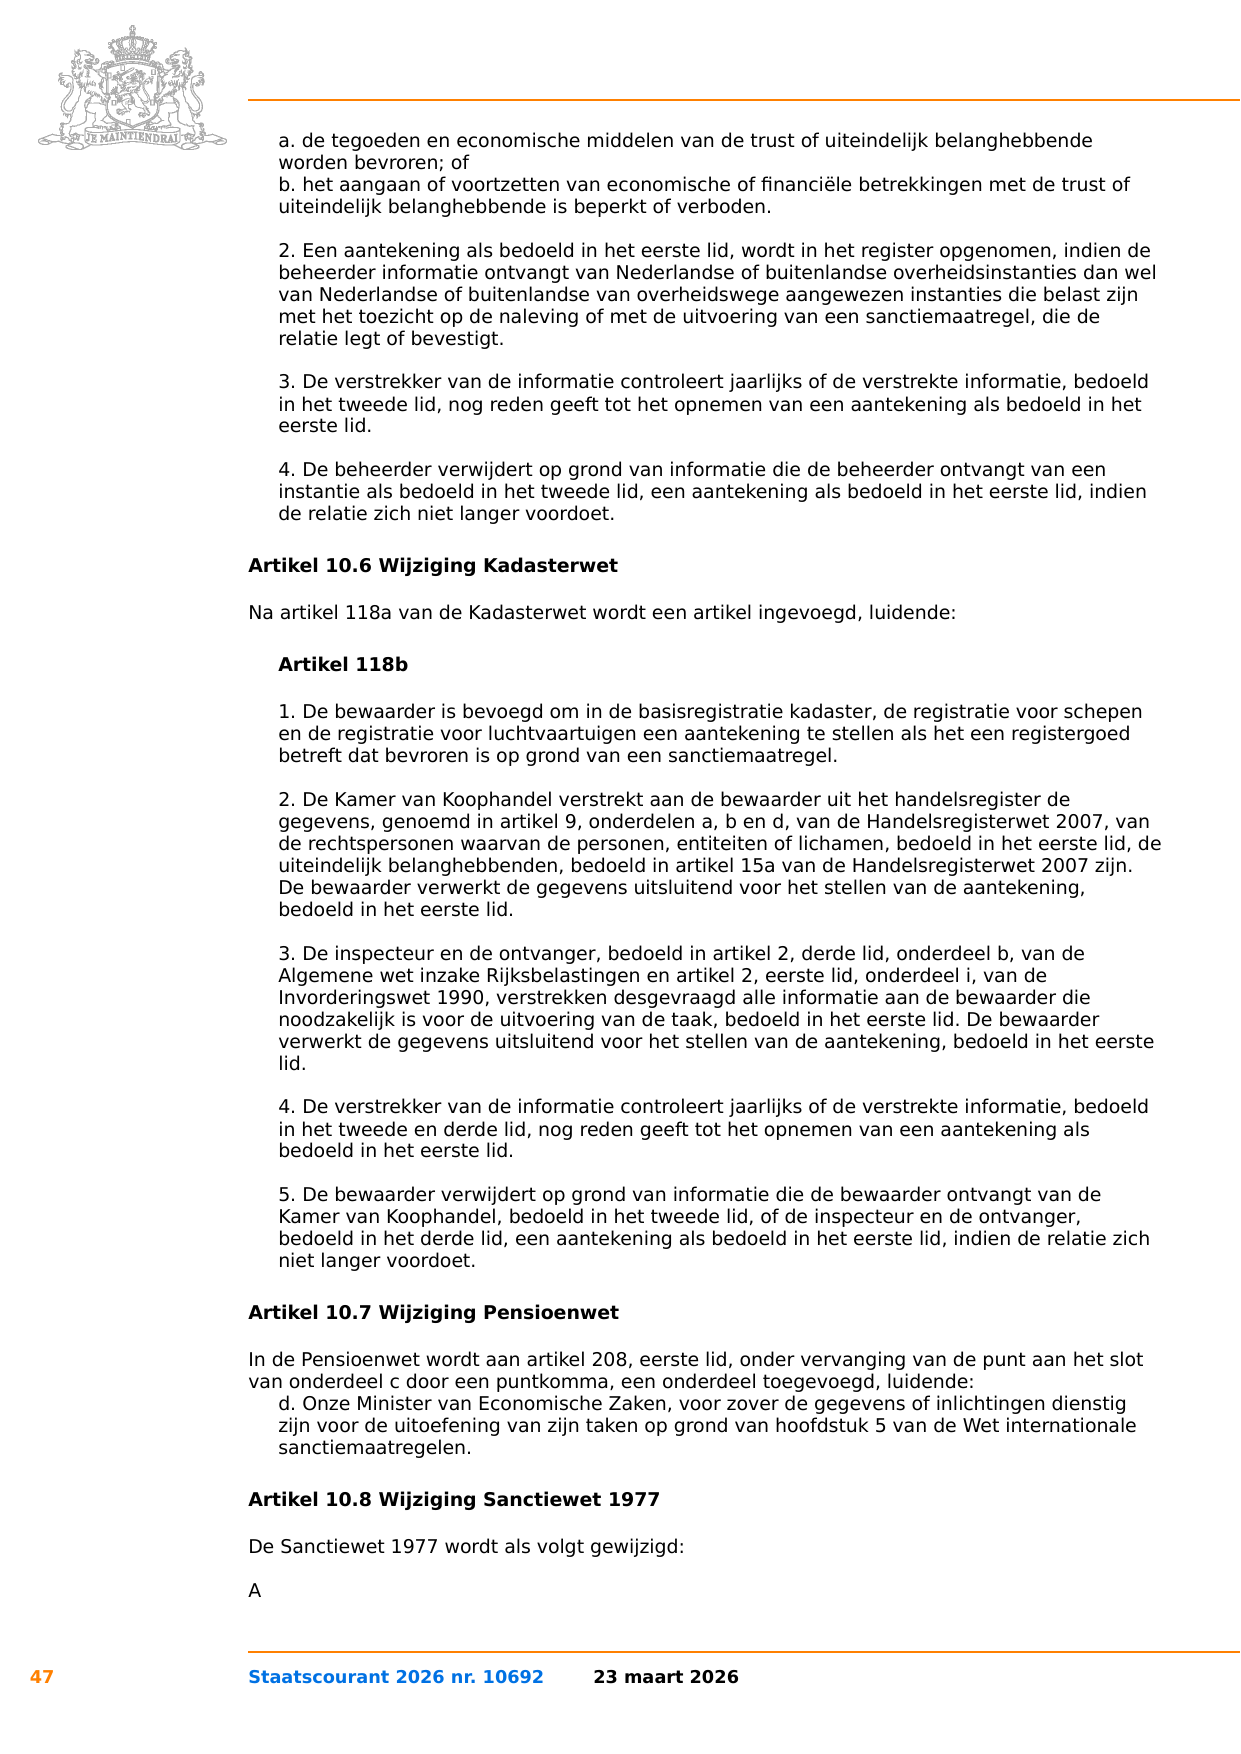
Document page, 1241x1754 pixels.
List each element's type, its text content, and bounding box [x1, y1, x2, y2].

subtitle Artikel 10.7 Wijziging Pensioenwet [248, 1302, 1163, 1324]
text 2. Een aantekening als bedoeld in het eerste lid, wordt in het register opgenomen, indien de beheerder informatie ontvangt van Nederlandse of buitenlandse overheidsinstanties dan wel van Nederlandse of buitenlandse van overheidswege aangewezen instanties die belast zijn met het toezicht op de naleving of met de uitvoering van een sanctiemaatregel, die de relatie legt of bevestigt. [278, 240, 1163, 349]
subtitle Artikel 10.8 Wijziging Sanctiewet 1977 [248, 1489, 1163, 1511]
text In de Pensioenwet wordt aan artikel 208, eerste lid, onder vervanging van de punt aan het slot van onderdeel c door een puntkomma, een onderdeel toegevoegd, luidende: [248, 1349, 1163, 1393]
text a. de tegoeden en economische middelen van de trust of uiteindelijk belanghebbende worden bevroren; of [278, 130, 1163, 174]
text 4. De verstrekker van de informatie controleert jaarlijks of de verstrekte informatie, bedoeld in het tweede en derde lid, nog reden geeft tot het opnemen van een aantekening als bedoeld in het eerste lid. [278, 1096, 1163, 1162]
subtitle Artikel 10.6 Wijziging Kadasterwet [248, 555, 1163, 577]
text 3. De inspecteur en de ontvanger, bedoeld in artikel 2, derde lid, onderdeel b, van de Algemene wet inzake Rijksbelastingen en artikel 2, eerste lid, onderdeel i, van de Invorderingswet 1990, verstrekken desgevraagd alle informatie aan de bewaarder die noodzakelijk is voor de uitvoering van de taak, bedoeld in het eerste lid. De bewaarder verwerkt de gegevens uitsluitend voor het stellen van de aantekening, bedoeld in het eerste lid. [278, 943, 1163, 1074]
text 5. De bewaarder verwijdert op grond van informatie die de bewaarder ontvangt van de Kamer van Koophandel, bedoeld in het tweede lid, of de inspecteur en de ontvanger, bedoeld in het derde lid, een aantekening als bedoeld in het eerste lid, indien de relatie zich niet langer voordoet. [278, 1184, 1163, 1272]
subtitle Artikel 118b [278, 654, 1163, 676]
text 1. De bewaarder is bevoegd om in de basisregistratie kadaster, de registratie voor schepen en de registratie voor luchtvaartuigen een aantekening te stellen als het een registergoed betreft dat bevroren is op grond van een sanctiemaatregel. [278, 701, 1163, 767]
text Na artikel 118a van de Kadasterwet wordt een artikel ingevoegd, luidende: [248, 602, 1163, 624]
text A [248, 1580, 1163, 1602]
picture [38, 25, 227, 150]
text b. het aangaan of voortzetten van economische of financiële betrekkingen met de trust of uiteindelijk belanghebbende is beperkt of verboden. [278, 174, 1163, 218]
text 4. De beheerder verwijdert op grond van informatie die de beheerder ontvangt van een instantie als bedoeld in het tweede lid, een aantekening als bedoeld in het eerste lid, indien de relatie zich niet langer voordoet. [278, 459, 1163, 525]
text d. Onze Minister van Economische Zaken, voor zover de gegevens of inlichtingen dienstig zijn voor de uitoefening van zijn taken op grond van hoofdstuk 5 van de Wet internationale sanctiemaatregelen. [278, 1393, 1163, 1459]
text De Sanctiewet 1977 wordt als volgt gewijzigd: [248, 1536, 1163, 1558]
text 3. De verstrekker van de informatie controleert jaarlijks of de verstrekte informatie, bedoeld in het tweede lid, nog reden geeft tot het opnemen van een aantekening als bedoeld in het eerste lid. [278, 371, 1163, 437]
text 2. De Kamer van Koophandel verstrekt aan de bewaarder uit het handelsregister de gegevens, genoemd in artikel 9, onderdelen a, b en d, van de Handelsregisterwet 2007, van de rechtspersonen waarvan de personen, entiteiten of lichamen, bedoeld in het eerste lid, de uiteindelijk belanghebbenden, bedoeld in artikel 15a van de Handelsregisterwet 2007 zijn. De bewaarder verwerkt de gegevens uitsluitend voor het stellen van de aantekening, bedoeld in het eerste lid. [278, 789, 1163, 921]
